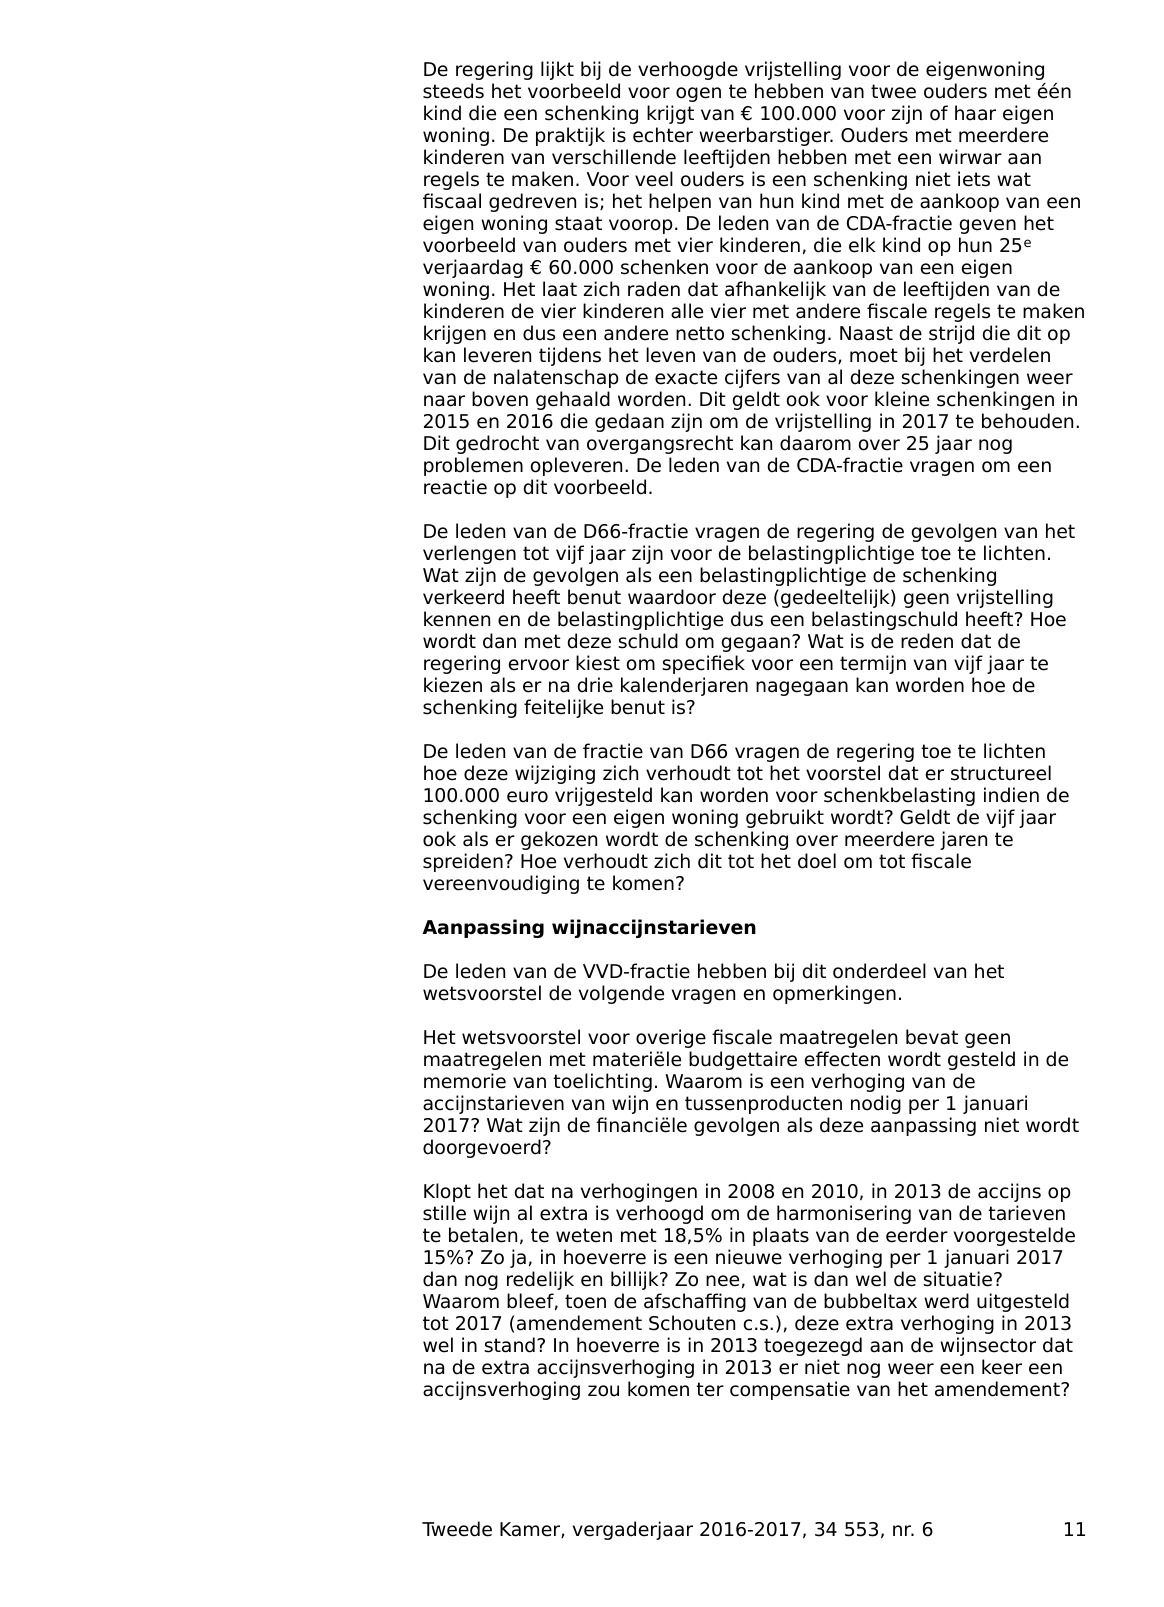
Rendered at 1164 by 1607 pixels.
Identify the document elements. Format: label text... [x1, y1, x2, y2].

text De leden van de VVD-fractie hebben bij dit onderdeel van het wetsvoorstel de volgende vragen en opmerkingen. [422, 961, 1087, 1005]
text De leden van de D66-fractie vragen de regering de gevolgen van het verlengen tot vijf jaar zijn voor de belastingplichtige toe te lichten. Wat zijn de gevolgen als een belastingplichtige de schenking verkeerd heeft benut waardoor deze (gedeeltelijk) geen vrijstelling kennen en de belastingplichtige dus een belastingschuld heeft? Hoe wordt dan met deze schuld om gegaan? Wat is de reden dat de regering ervoor kiest om specifiek voor een termijn van vijf jaar te kiezen als er na drie kalenderjaren nagegaan kan worden hoe de schenking feitelijke benut is? [422, 521, 1087, 719]
text De regering lijkt bij de verhoogde vrijstelling voor de eigenwoning steeds het voorbeeld voor ogen te hebben van twee ouders met één kind die een schenking krijgt van € 100.000 voor zijn of haar eigen woning. De praktijk is echter weerbarstiger. Ouders met meerdere kinderen van verschillende leeftijden hebben met een wirwar aan regels te maken. Voor veel ouders is een schenking niet iets wat fiscaal gedreven is; het helpen van hun kind met de aankoop van een eigen woning staat voorop. De leden van de CDA-fractie geven het voorbeeld van ouders met vier kinderen, die elk kind op hun 25e verjaardag € 60.000 schenken voor de aankoop van een eigen woning. Het laat zich raden dat afhankelijk van de leeftijden van de kinderen de vier kinderen alle vier met andere fiscale regels te maken krijgen en dus een andere netto schenking. Naast de strijd die dit op kan leveren tijdens het leven van de ouders, moet bij het verdelen van de nalatenschap de exacte cijfers van al deze schenkingen weer naar boven gehaald worden. Dit geldt ook voor kleine schenkingen in 2015 en 2016 die gedaan zijn om de vrijstelling in 2017 te behouden. Dit gedrocht van overgangsrecht kan daarom over 25 jaar nog problemen opleveren. De leden van de CDA-fractie vragen om een reactie op dit voorbeeld. [422, 59, 1087, 499]
text De leden van de fractie van D66 vragen de regering toe te lichten hoe deze wijziging zich verhoudt tot het voorstel dat er structureel 100.000 euro vrijgesteld kan worden voor schenkbelasting indien de schenking voor een eigen woning gebruikt wordt? Geldt de vijf jaar ook als er gekozen wordt de schenking over meerdere jaren te spreiden? Hoe verhoudt zich dit tot het doel om tot fiscale vereenvoudiging te komen? [422, 741, 1087, 895]
subtitle Aanpassing wijnaccijnstarieven [422, 917, 1087, 939]
text Klopt het dat na verhogingen in 2008 en 2010, in 2013 de accijns op stille wijn al extra is verhoogd om de harmonisering van de tarieven te betalen, te weten met 18,5% in plaats van de eerder voorgestelde 15%? Zo ja, in hoeverre is een nieuwe verhoging per 1 januari 2017 dan nog redelijk en billijk? Zo nee, wat is dan wel de situatie? Waarom bleef, toen de afschaffing van de bubbeltax werd uitgesteld tot 2017 (amendement Schouten c.s.), deze extra verhoging in 2013 wel in stand? In hoeverre is in 2013 toegezegd aan de wijnsector dat na de extra accijnsverhoging in 2013 er niet nog weer een keer een accijnsverhoging zou komen ter compensatie van het amendement? [422, 1181, 1087, 1401]
text Het wetsvoorstel voor overige fiscale maatregelen bevat geen maatregelen met materiële budgettaire effecten wordt gesteld in de memorie van toelichting. Waarom is een verhoging van de accijnstarieven van wijn en tussenproducten nodig per 1 januari 2017? Wat zijn de financiële gevolgen als deze aanpassing niet wordt doorgevoerd? [422, 1027, 1087, 1159]
